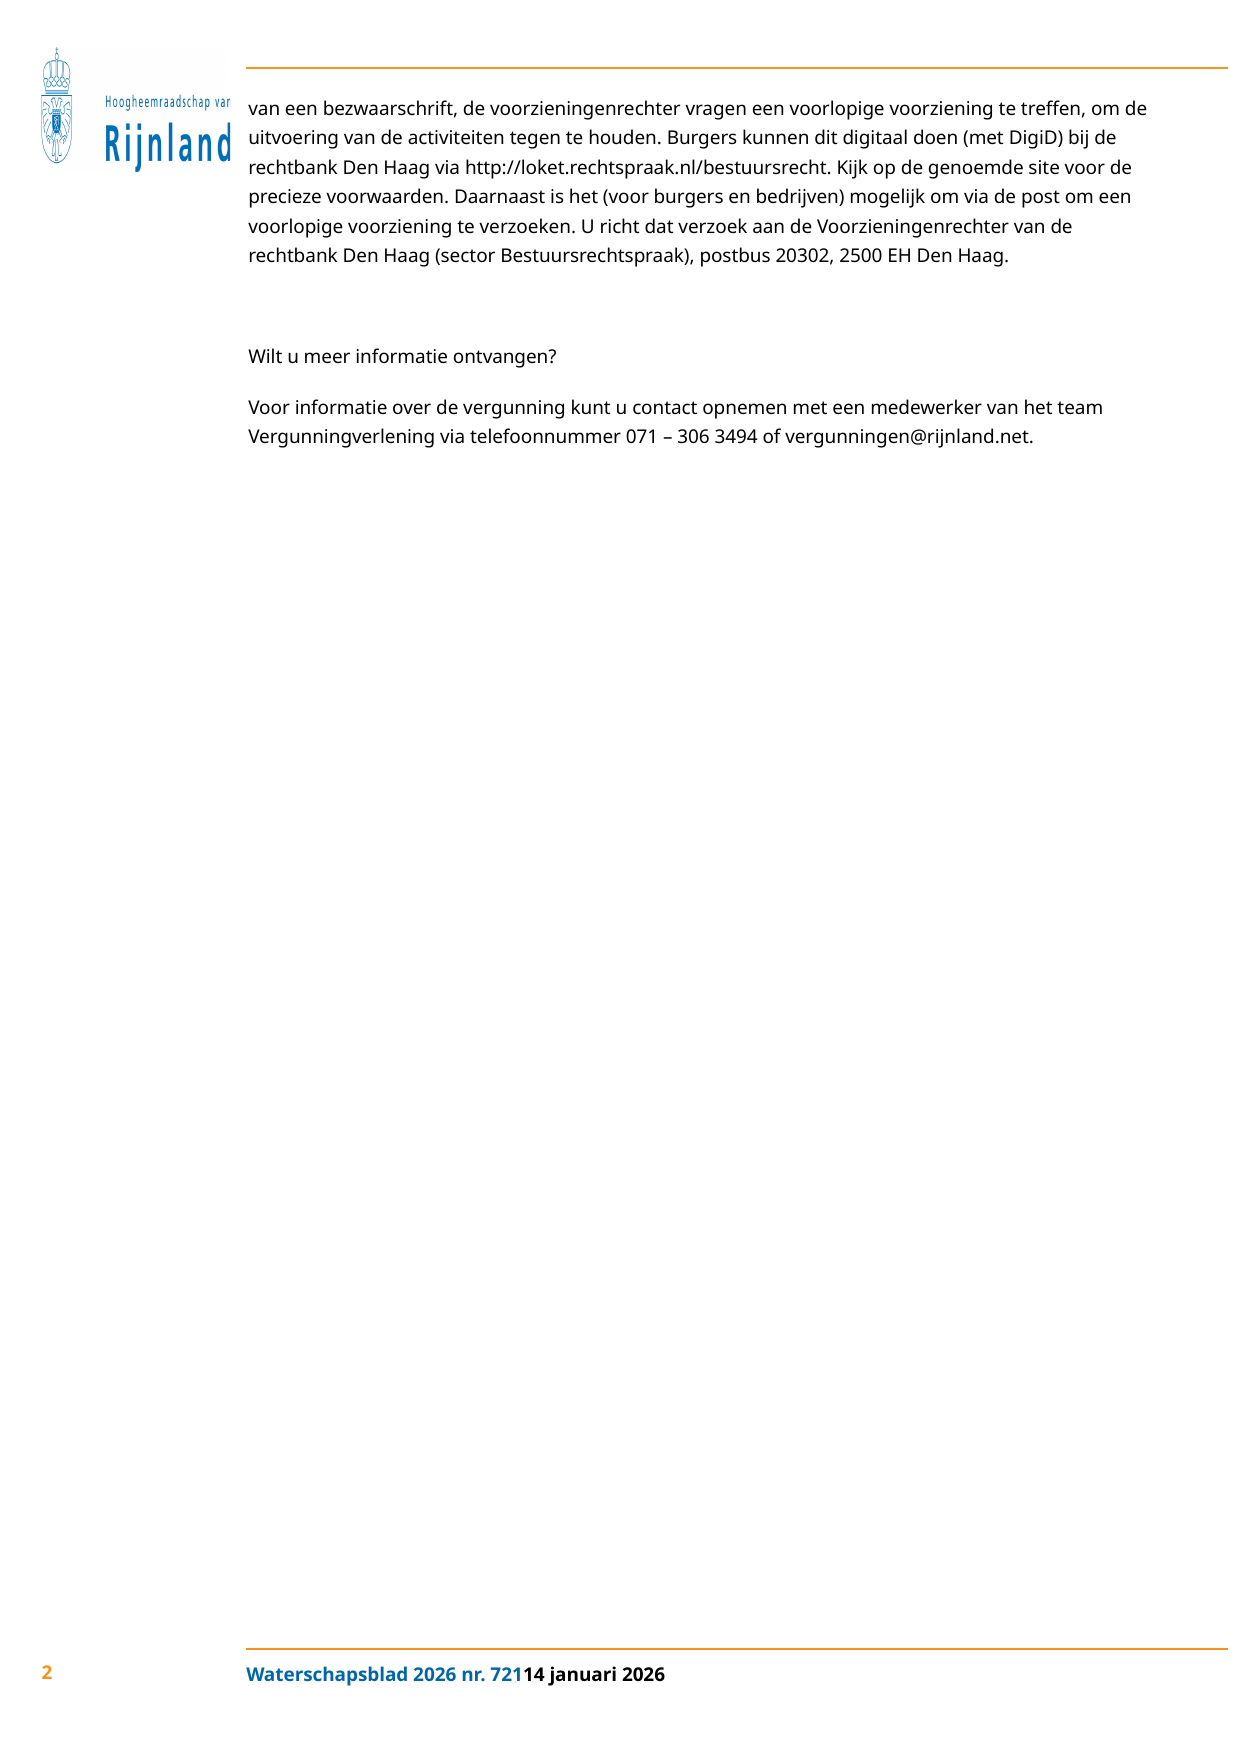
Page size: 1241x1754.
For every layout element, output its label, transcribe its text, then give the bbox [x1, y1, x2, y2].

picture [41, 47, 231, 172]
text Wilt u meer informatie ontvangen? [248, 343, 1152, 369]
text Voor informatie over de vergunning kunt u contact opnemen met een medewerker van het team Vergunningverlening via telefoonnummer 071 – 306 3494 of vergunningen@rijnland.net. [248, 394, 1152, 449]
text van een bezwaarschrift, de voorzieningenrechter vragen een voorlopige voorziening te treffen, om de uitvoering van de activiteiten tegen te houden. Burgers kunnen dit digitaal doen (met DigiD) bij de rechtbank Den Haag via http://loket.rechtspraak.nl/bestuursrecht. Kijk op de genoemde site voor de precieze voorwaarden. Daarnaast is het (voor burgers en bedrijven) mogelijk om via de post om een voorlopige voorziening te verzoeken. U richt dat verzoek aan de Voorzieningenrechter van de rechtbank Den Haag (sector Bestuursrechtspraak), postbus 20302, 2500 EH Den Haag. [248, 95, 1152, 268]
